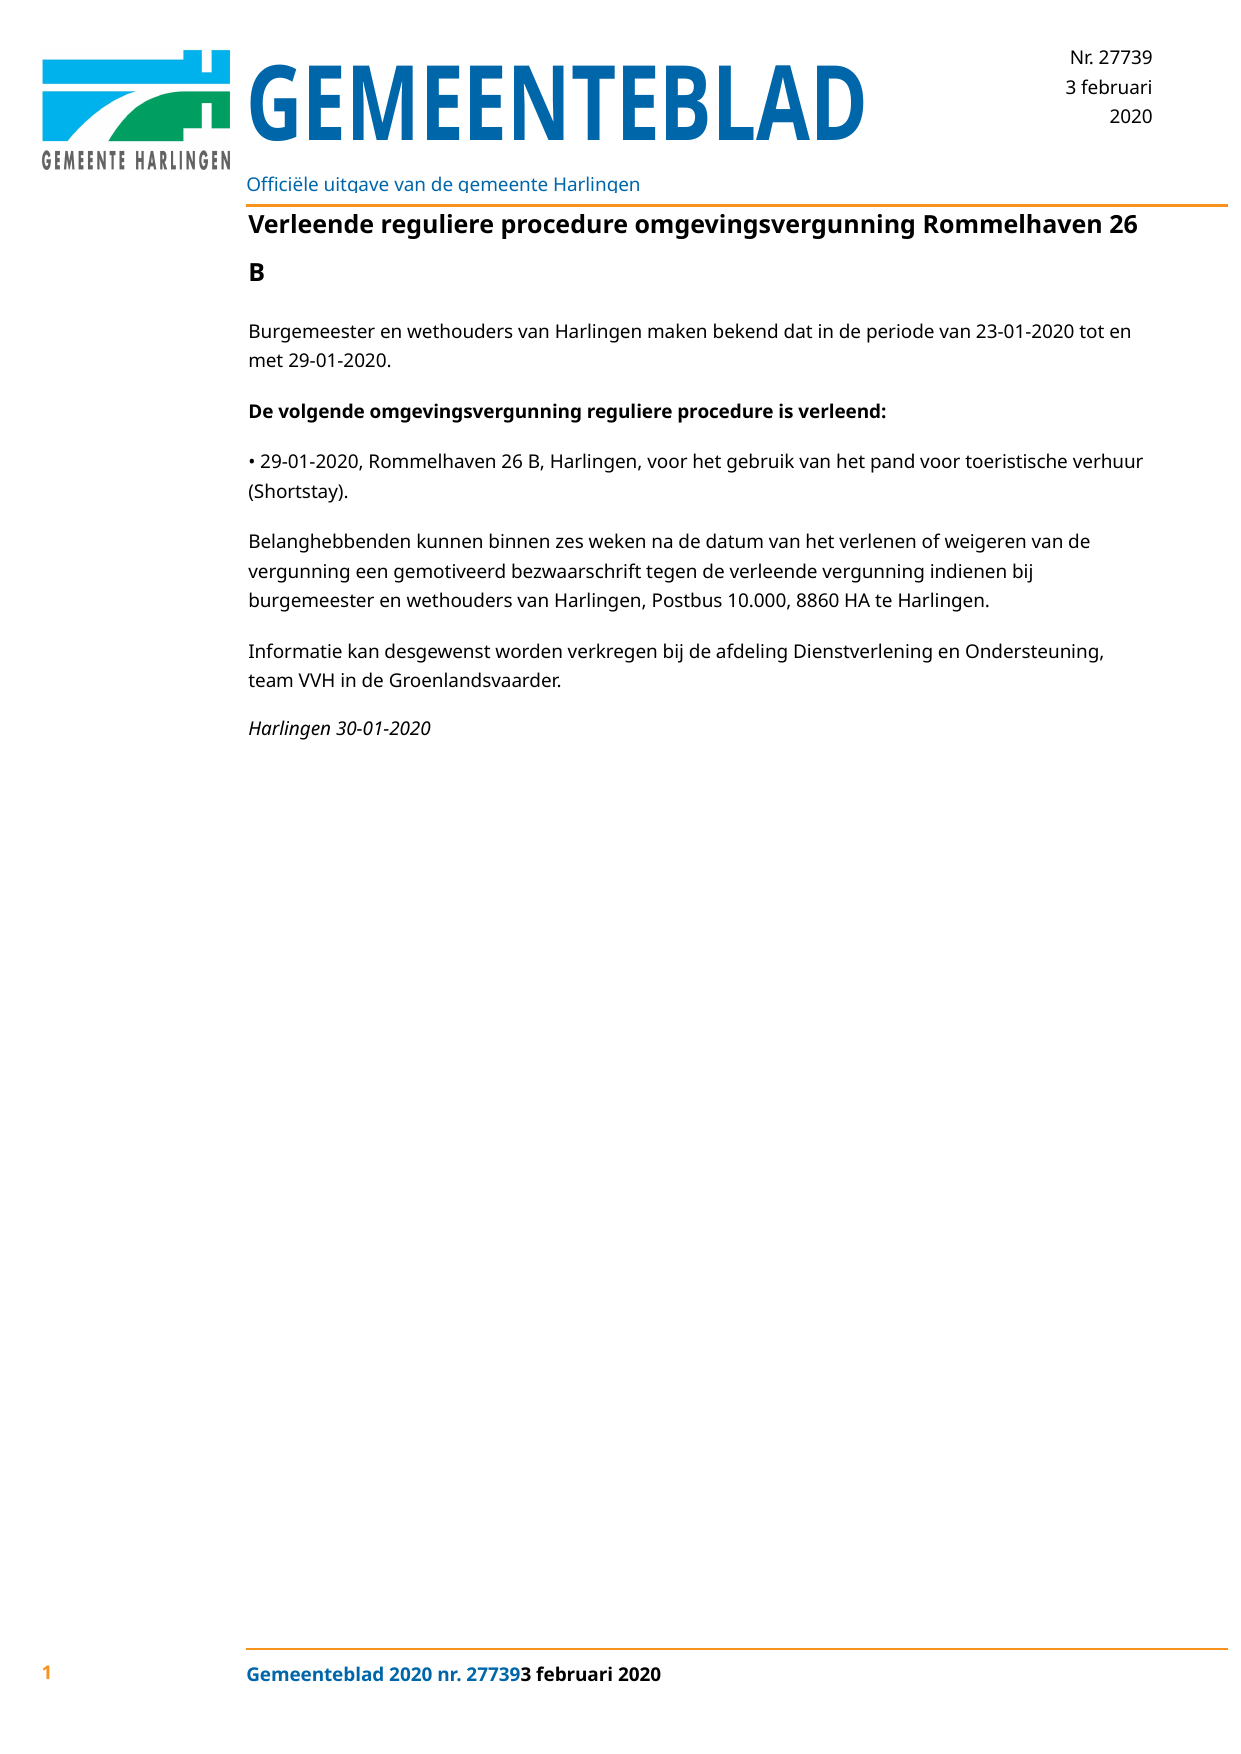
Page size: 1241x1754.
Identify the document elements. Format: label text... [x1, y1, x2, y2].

picture [41, 47, 231, 172]
text Burgemeester en wethouders van Harlingen maken bekend dat in de periode van 23-01-2020 tot en met 29-01-2020. [248, 318, 1152, 373]
text Informatie kan desgewenst worden verkregen bij de afdeling Dienstverlening en Ondersteuning, team VVH in de Groenlandsvaarder. [248, 638, 1152, 693]
text Verleende reguliere procedure omgevingsvergunning Rommelhaven 26 B [248, 207, 1152, 288]
text De volgende omgevingsvergunning reguliere procedure is verleend: [248, 398, 1152, 424]
text Belanghebbenden kunnen binnen zes weken na de datum van het verlenen of weigeren van de vergunning een gemotiveerd bezwaarschrift tegen de verleende vergunning indienen bij burgemeester en wethouders van Harlingen, Postbus 10.000, 8860 HA te Harlingen. [248, 528, 1152, 613]
text • 29-01-2020, Rommelhaven 26 B, Harlingen, voor het gebruik van het pand voor toeristische verhuur (Shortstay). [248, 448, 1152, 504]
text Harlingen 30-01-2020 [248, 715, 1152, 741]
